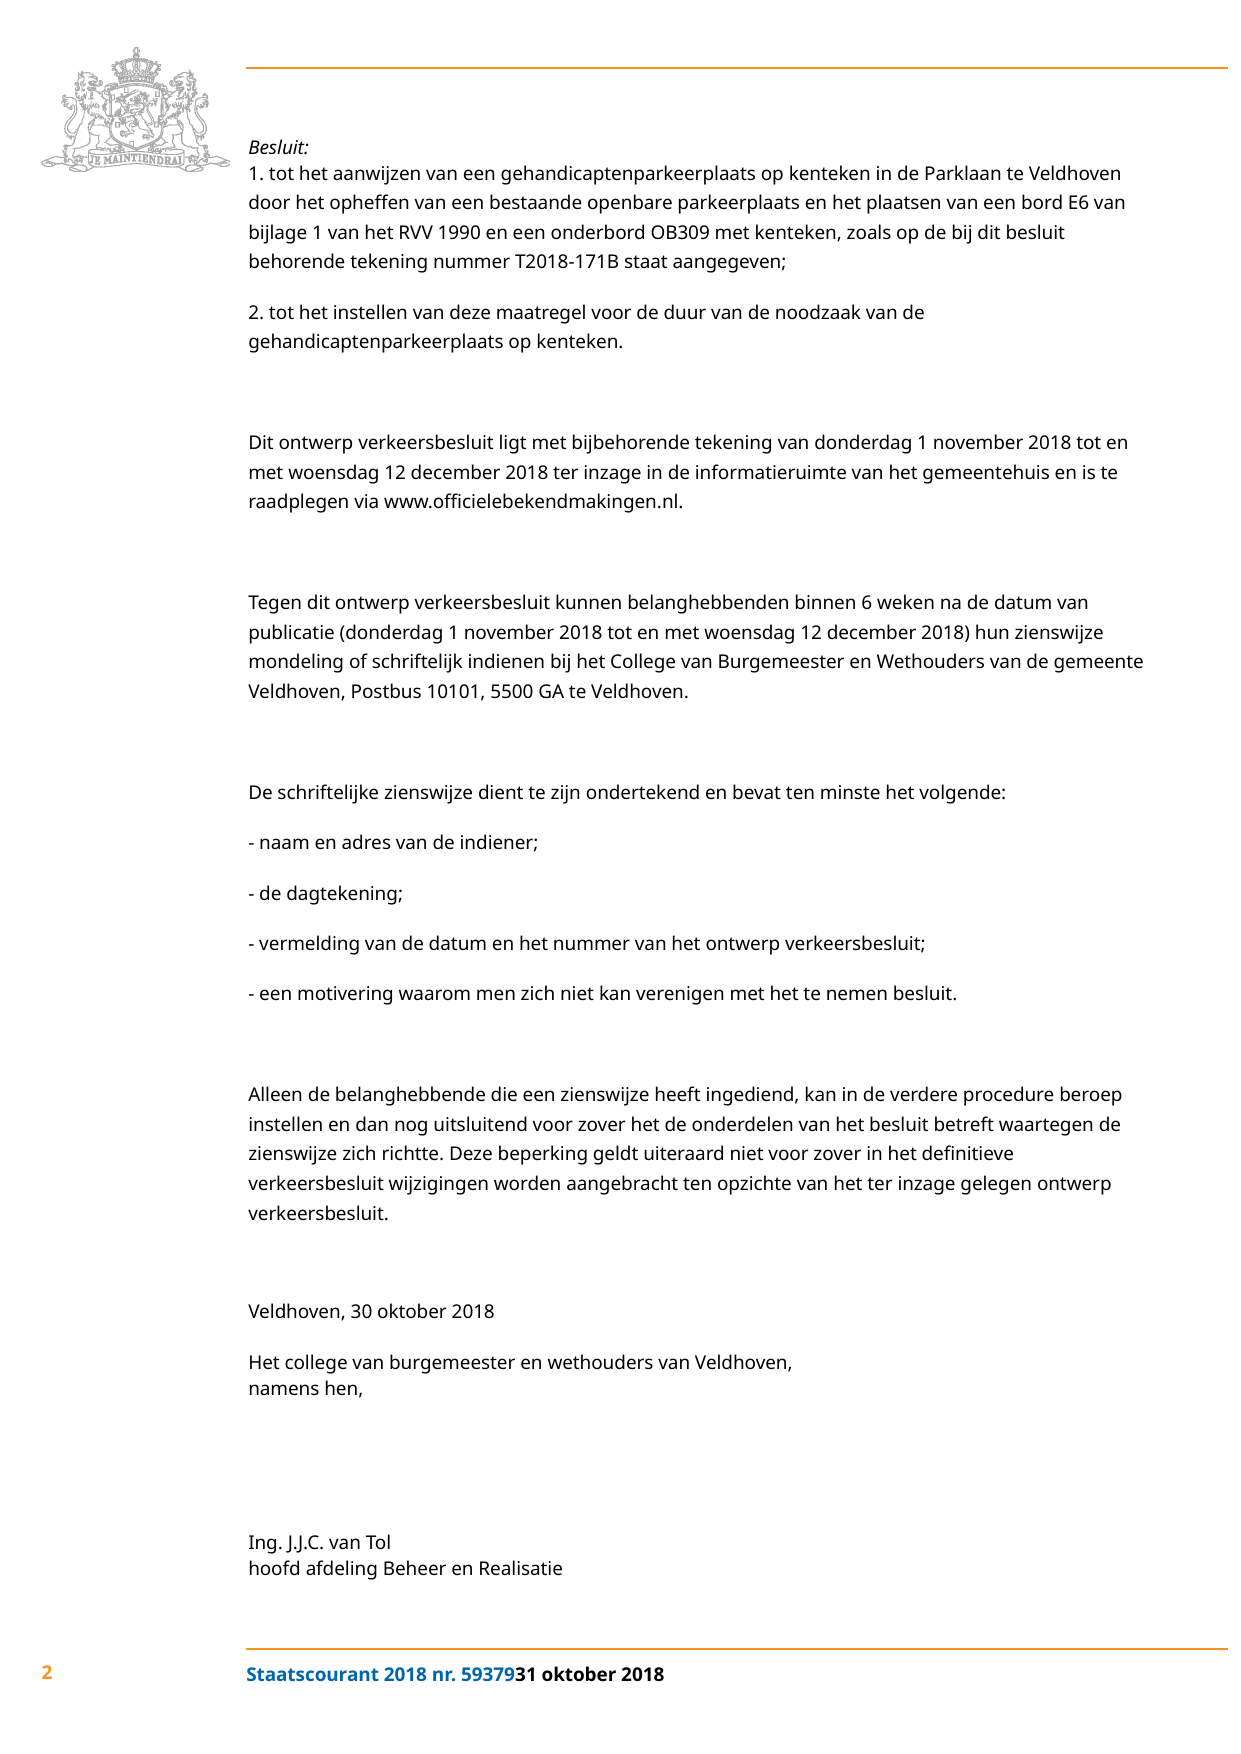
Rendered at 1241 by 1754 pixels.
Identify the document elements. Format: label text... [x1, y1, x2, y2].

text Besluit: [248, 134, 1152, 160]
text Ing. J.J.C. van Tol [248, 1529, 1152, 1555]
text De schriftelijke zienswijze dient te zijn ondertekend en bevat ten minste het volgende: [248, 779, 1152, 805]
text 1. tot het aanwijzen van een gehandicaptenparkeerplaats op kenteken in de Parklaan te Veldhoven door het opheffen van een bestaande openbare parkeerplaats en het plaatsen van een bord E6 van bijlage 1 van het RVV 1990 en een onderbord OB309 met kenteken, zoals op de bij dit besluit behorende tekening nummer T2018-171B staat aangegeven; [248, 160, 1152, 274]
text hoofd afdeling Beheer en Realisatie [248, 1555, 1152, 1581]
text Alleen de belanghebbende die een zienswijze heeft ingediend, kan in de verdere procedure beroep instellen en dan nog uitsluitend voor zover het de onderdelen van het besluit betreft waartegen de zienswijze zich richtte. Deze beperking geldt uiteraard niet voor zover in het definitieve verkeersbesluit wijzigingen worden aangebracht ten opzichte van het ter inzage gelegen ontwerp verkeersbesluit. [248, 1081, 1152, 1226]
text Tegen dit ontwerp verkeersbesluit kunnen belanghebbenden binnen 6 weken na de datum van publicatie (donderdag 1 november 2018 tot en met woensdag 12 december 2018) hun zienswijze mondeling of schriftelijk indienen bij het College van Burgemeester en Wethouders van de gemeente Veldhoven, Postbus 10101, 5500 GA te Veldhoven. [248, 589, 1152, 704]
picture [41, 47, 231, 172]
text Het college van burgemeester en wethouders van Veldhoven, [248, 1349, 1152, 1375]
text Dit ontwerp verkeersbesluit ligt met bijbehorende tekening van donderdag 1 november 2018 tot en met woensdag 12 december 2018 ter inzage in de informatieruimte van het gemeentehuis en is te raadplegen via www.officielebekendmakingen.nl. [248, 429, 1152, 514]
text - vermelding van de datum en het nummer van het ontwerp verkeersbesluit; [248, 930, 1152, 956]
text namens hen, [248, 1375, 1152, 1401]
text 2. tot het instellen van deze maatregel voor de duur van de noodzaak van de gehandicaptenparkeerplaats op kenteken. [248, 299, 1152, 354]
text - naam en adres van de indiener; [248, 829, 1152, 855]
text - de dagtekening; [248, 880, 1152, 906]
text - een motivering waarom men zich niet kan verenigen met het te nemen besluit. [248, 981, 1152, 1006]
text Veldhoven, 30 oktober 2018 [248, 1298, 1152, 1324]
